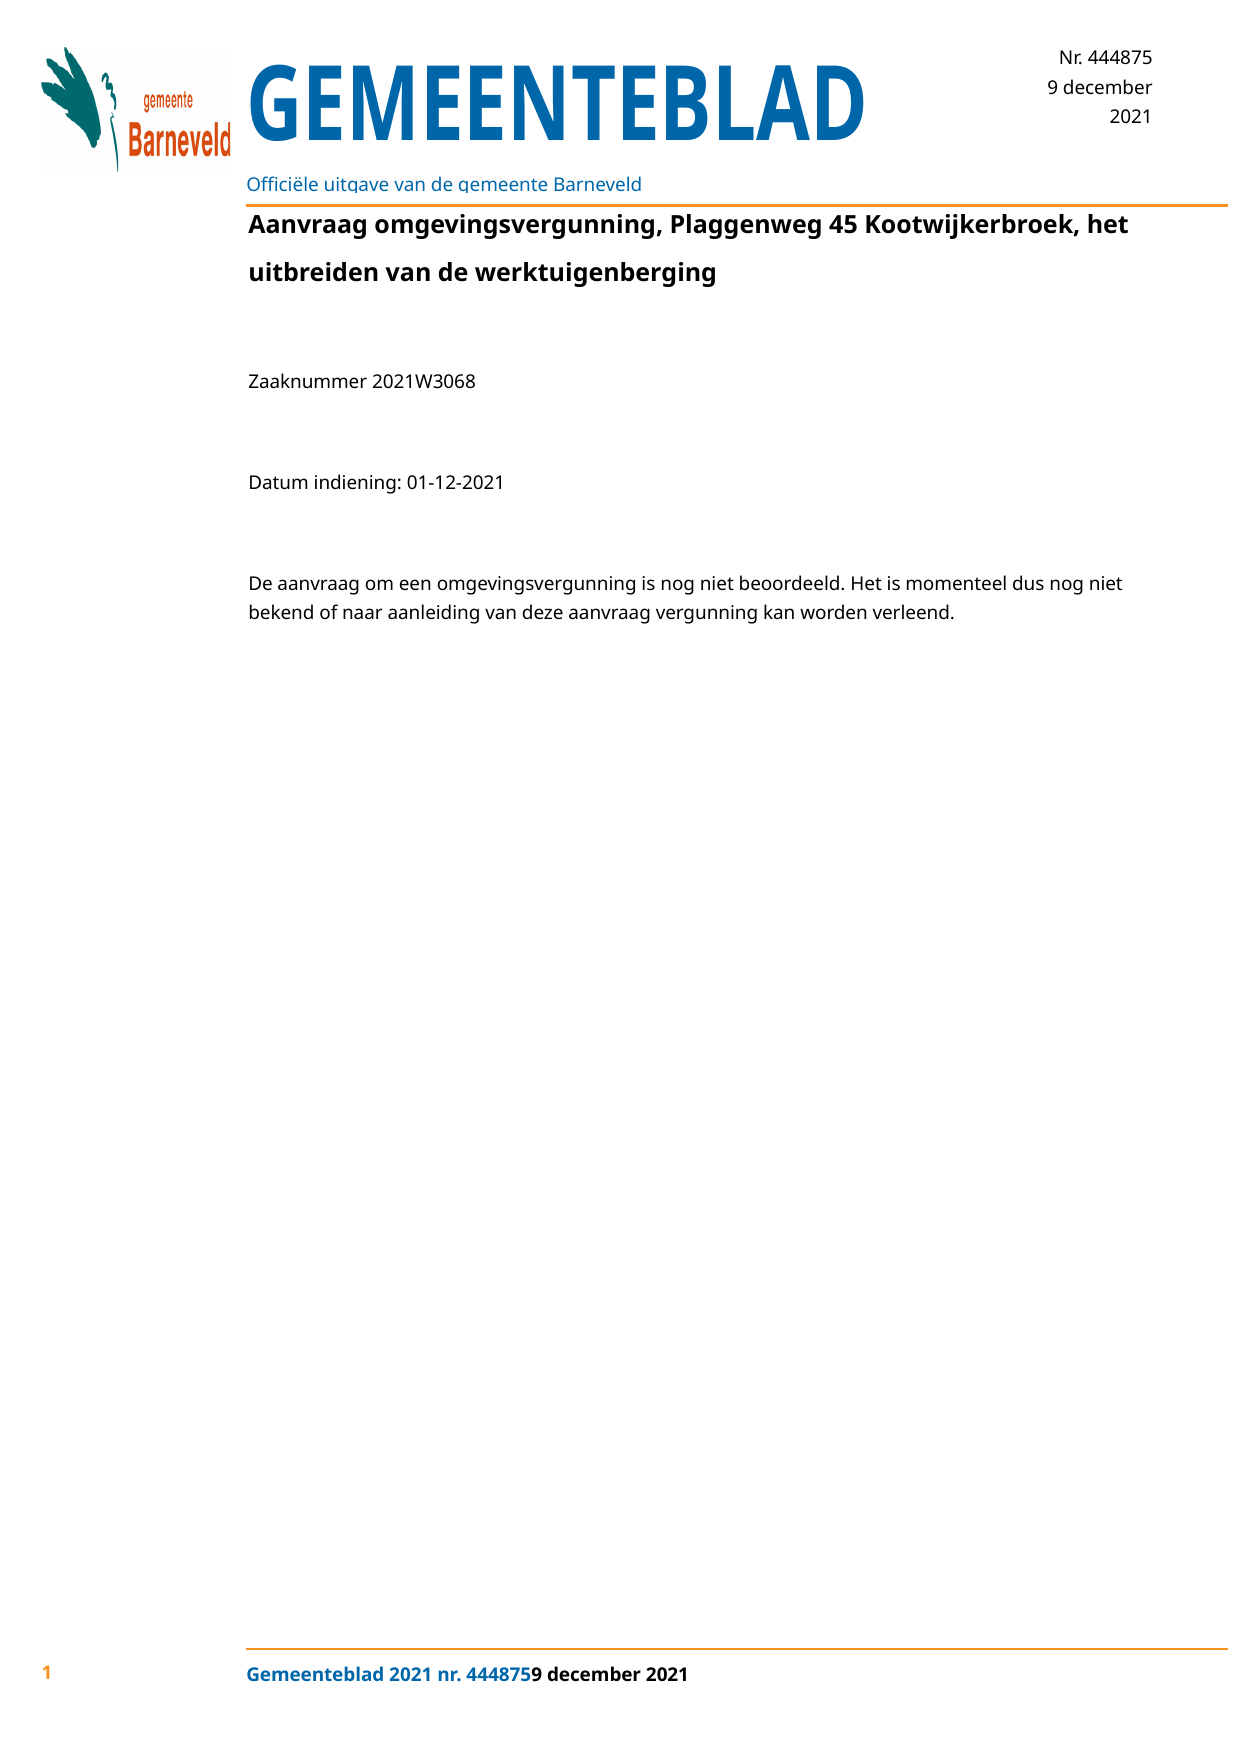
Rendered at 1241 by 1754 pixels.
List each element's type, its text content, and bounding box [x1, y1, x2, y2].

picture [41, 47, 231, 172]
text Datum indiening: 01-12-2021 [248, 469, 1152, 495]
text Aanvraag omgevingsvergunning, Plaggenweg 45 Kootwijkerbroek, het uitbreiden van de werktuigenberging [248, 207, 1152, 288]
text De aanvraag om een omgevingsvergunning is nog niet beoordeeld. Het is momenteel dus nog niet bekend of naar aanleiding van deze aanvraag vergunning kan worden verleend. [248, 570, 1152, 625]
text Zaaknummer 2021W3068 [248, 368, 1152, 394]
